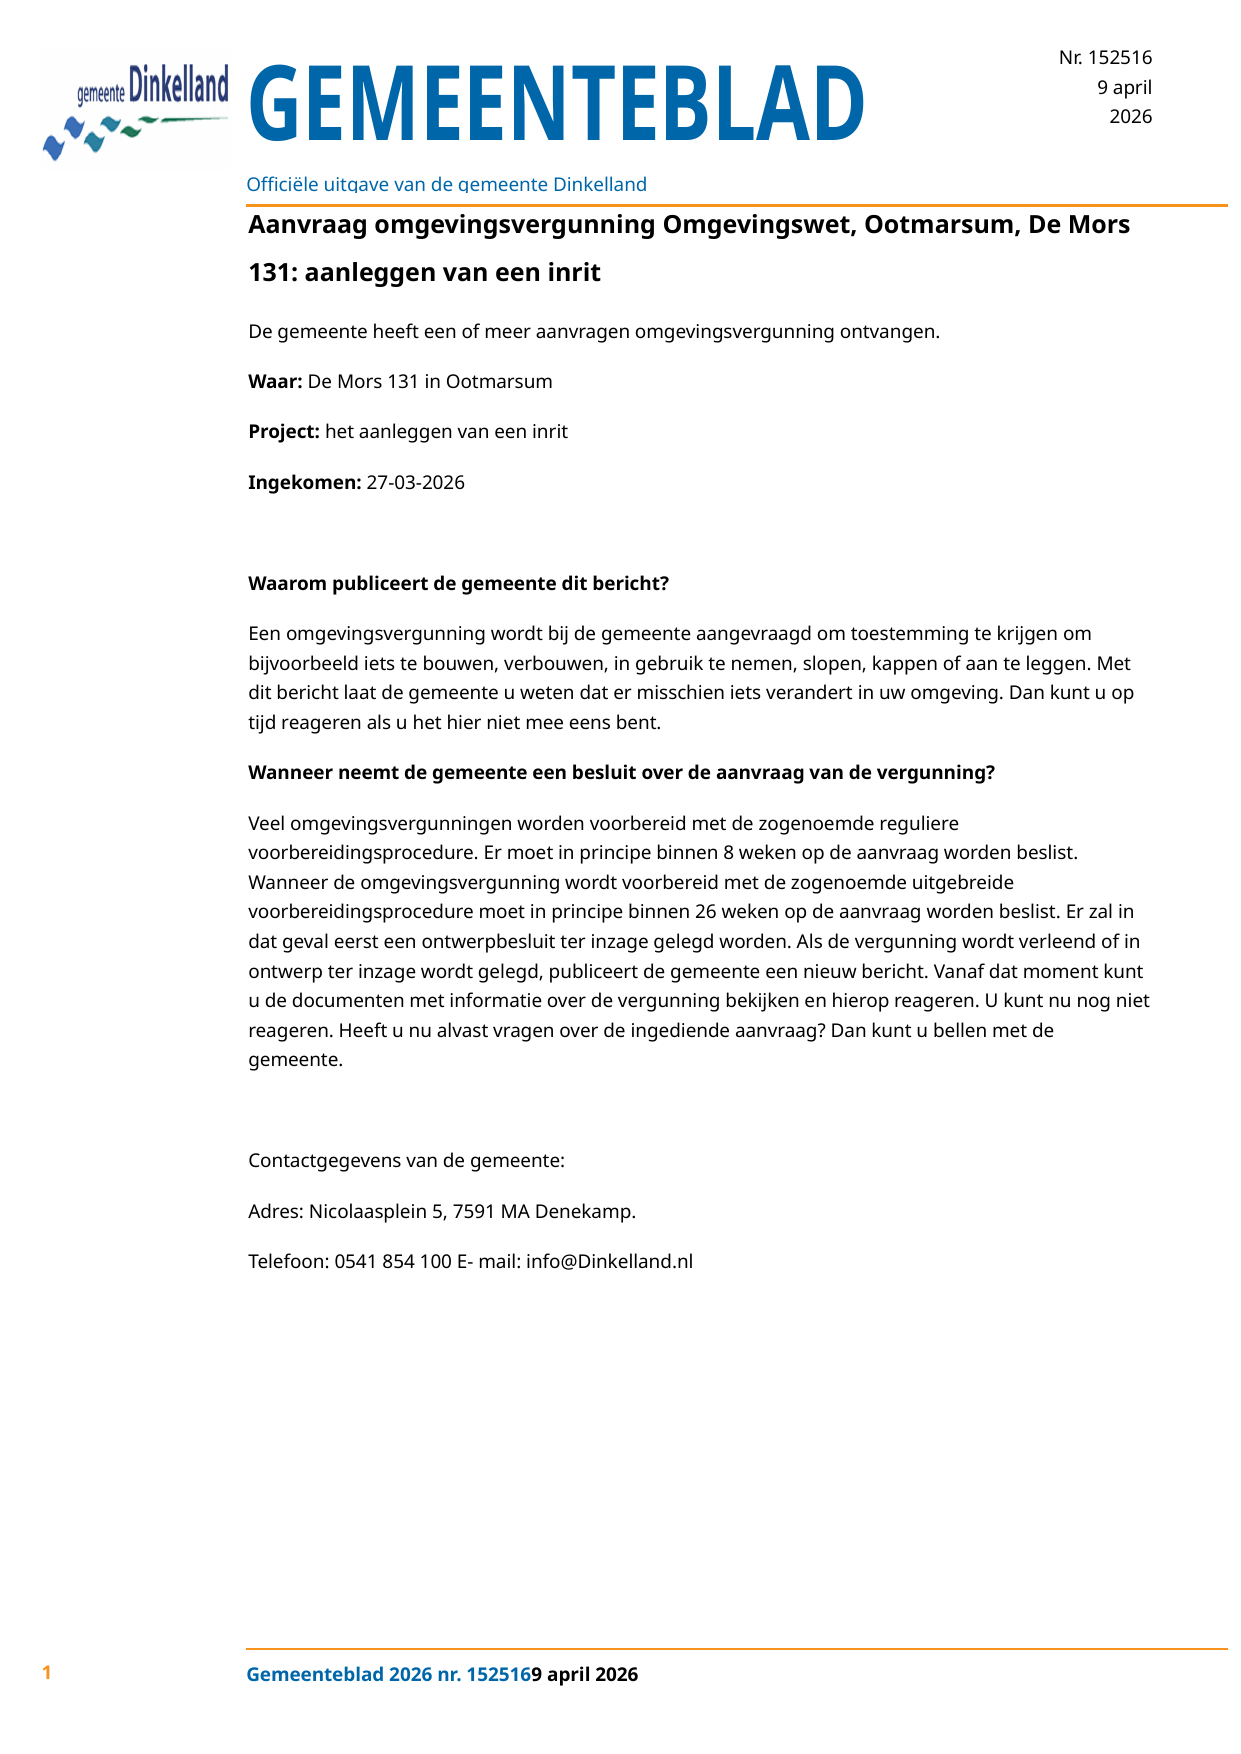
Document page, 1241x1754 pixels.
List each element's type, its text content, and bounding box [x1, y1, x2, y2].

text Waarom publiceert de gemeente dit bericht? [248, 570, 1152, 596]
text Adres: Nicolaasplein 5, 7591 MA Denekamp. [248, 1198, 1152, 1224]
text Aanvraag omgevingsvergunning Omgevingswet, Ootmarsum, De Mors 131: aanleggen van een inrit [248, 207, 1152, 288]
text Ingekomen: 27-03-2026 [248, 469, 1152, 495]
text Wanneer neemt de gemeente een besluit over de aanvraag van de vergunning? [248, 759, 1152, 785]
text Contactgegevens van de gemeente: [248, 1147, 1152, 1173]
text Project: het aanleggen van een inrit [248, 419, 1152, 444]
text Telefoon: 0541 854 100 E- mail: info@Dinkelland.nl [248, 1248, 1152, 1274]
text Een omgevingsvergunning wordt bij de gemeente aangevraagd om toestemming te krijgen om bijvoorbeeld iets te bouwen, verbouwen, in gebruik te nemen, slopen, kappen of aan te leggen. Met dit bericht laat de gemeente u weten dat er misschien iets verandert in uw omgeving. Dan kunt u op tijd reageren als u het hier niet mee eens bent. [248, 620, 1152, 735]
text Waar: De Mors 131 in Ootmarsum [248, 368, 1152, 394]
picture [41, 47, 231, 172]
text De gemeente heeft een of meer aanvragen omgevingsvergunning ontvangen. [248, 318, 1152, 344]
text Veel omgevingsvergunningen worden voorbereid met de zogenoemde reguliere voorbereidingsprocedure. Er moet in principe binnen 8 weken op de aanvraag worden beslist. Wanneer de omgevingsvergunning wordt voorbereid met de zogenoemde uitgebreide voorbereidingsprocedure moet in principe binnen 26 weken op de aanvraag worden beslist. Er zal in dat geval eerst een ontwerpbesluit ter inzage gelegd worden. Als de vergunning wordt verleend of in ontwerp ter inzage wordt gelegd, publiceert de gemeente een nieuw bericht. Vanaf dat moment kunt u de documenten met informatie over de vergunning bekijken en hierop reageren. U kunt nu nog niet reageren. Heeft u nu alvast vragen over de ingediende aanvraag? Dan kunt u bellen met de gemeente. [248, 810, 1152, 1072]
